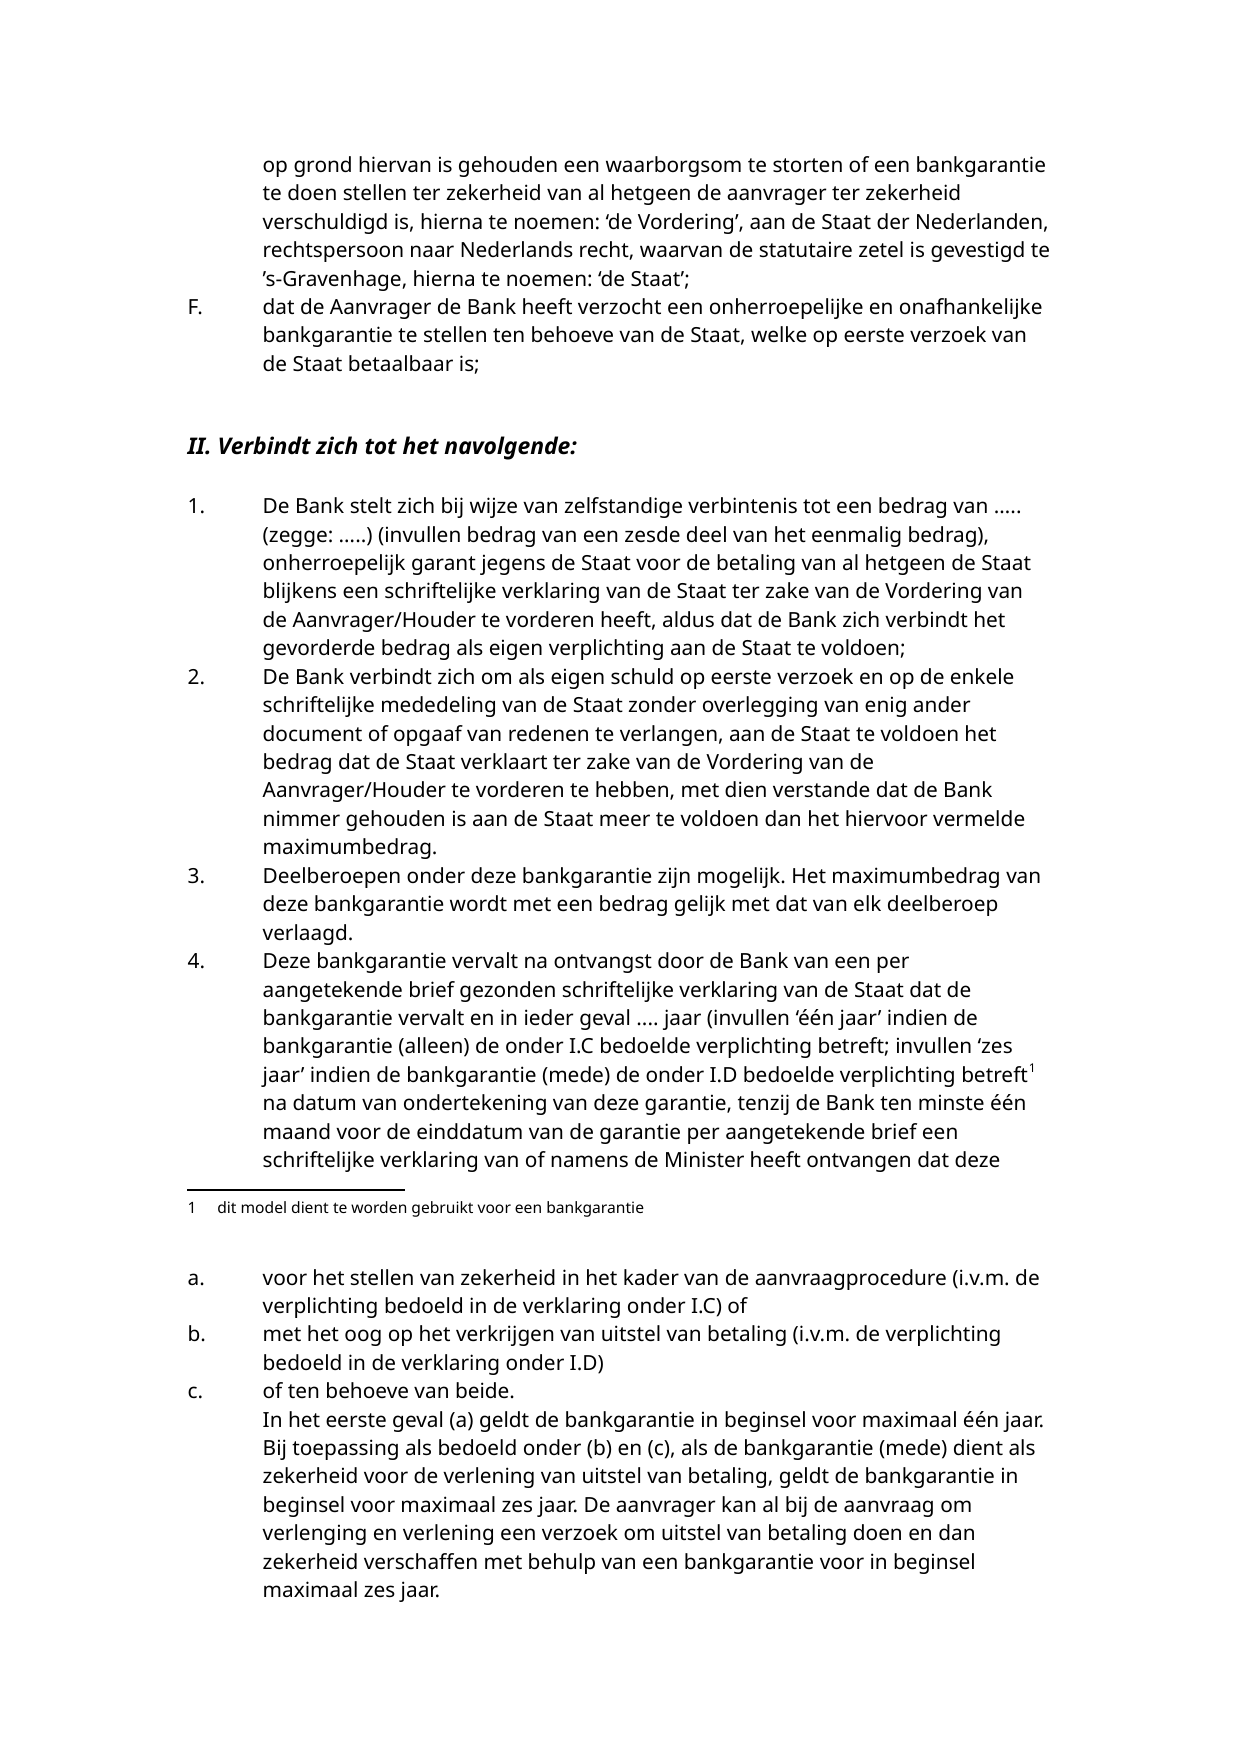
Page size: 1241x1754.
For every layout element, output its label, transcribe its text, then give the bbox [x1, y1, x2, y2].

list De Bank verbindt zich om als eigen schuld op eerste verzoek en op de enkele schriftelijke mededeling van de Staat zonder overlegging van enig ander document of opgaaf van redenen te verlangen, aan de Staat te voldoen het bedrag dat de Staat verklaart ter zake van de Vordering van de Aanvrager/Houder te vorderen te hebben, met dien verstande dat de Bank nimmer gehouden is aan de Staat meer te voldoen dan het hiervoor vermelde maximumbedrag. [187, 662, 1053, 861]
list Deelberoepen onder deze bankgarantie zijn mogelijk. Het maximumbedrag van deze bankgarantie wordt met een bedrag gelijk met dat van elk deelberoep verlaagd. [187, 861, 1053, 946]
list of ten behoeve van beide. [187, 1376, 1053, 1405]
list dit model dient te worden gebruikt voor een bankgarantie [187, 1189, 1053, 1218]
list voor het stellen van zekerheid in het kader van de aanvraagprocedure (i.v.m. de verplichting bedoeld in de verklaring onder I.C) of [187, 1263, 1053, 1319]
list met het oog op het verkrijgen van uitstel van betaling (i.v.m. de verplichting bedoeld in de verklaring onder I.D) [187, 1319, 1053, 1376]
list In het eerste geval (a) geldt de bankgarantie in beginsel voor maximaal één jaar. Bij toepassing als bedoeld onder (b) en (c), als de bankgarantie (mede) dient als zekerheid voor de verlening van uitstel van betaling, geldt de bankgarantie in beginsel voor maximaal zes jaar. De aanvrager kan al bij de aanvraag om verlenging en verlening een verzoek om uitstel van betaling doen en dan zekerheid verschaffen met behulp van een bankgarantie voor in beginsel maximaal zes jaar. [187, 1405, 1053, 1604]
list op grond hiervan is gehouden een waarborgsom te storten of een bankgarantie te doen stellen ter zekerheid van al hetgeen de aanvrager ter zekerheid verschuldigd is, hierna te noemen: ‘de Vordering’, aan de Staat der Nederlanden, rechtspersoon naar Nederlands recht, waarvan de statutaire zetel is gevestigd te ’s-Gravenhage, hierna te noemen: ‘de Staat’; [187, 150, 1053, 292]
list De Bank stelt zich bij wijze van zelfstandige verbintenis tot een bedrag van ….. (zegge: …..) (invullen bedrag van een zesde deel van het eenmalig bedrag), onherroepelijk garant jegens de Staat voor de betaling van al hetgeen de Staat blijkens een schriftelijke verklaring van de Staat ter zake van de Vordering van de Aanvrager/Houder te vorderen heeft, aldus dat de Bank zich verbindt het gevorderde bedrag als eigen verplichting aan de Staat te voldoen; [187, 491, 1053, 662]
list dat de Aanvrager de Bank heeft verzocht een onherroepelijke en onafhankelijke bankgarantie te stellen ten behoeve van de Staat, welke op eerste verzoek van de Staat betaalbaar is; [187, 292, 1053, 377]
subtitle II. Verbindt zich tot het navolgende: [187, 430, 1053, 461]
list Deze bankgarantie vervalt na ontvangst door de Bank van een per aangetekende brief gezonden schriftelijke verklaring van de Staat dat de bankgarantie vervalt en in ieder geval .... jaar (invullen ‘één jaar’ indien de bankgarantie (alleen) de onder I.C bedoelde verplichting betreft; invullen ‘zes jaar’ indien de bankgarantie (mede) de onder I.D bedoelde verplichting betreft na datum van ondertekening van deze garantie, tenzij de Bank ten minste één maand voor de einddatum van de garantie per aangetekende brief een schriftelijke verklaring van of namens de Minister heeft ontvangen dat deze [187, 946, 1053, 1174]
